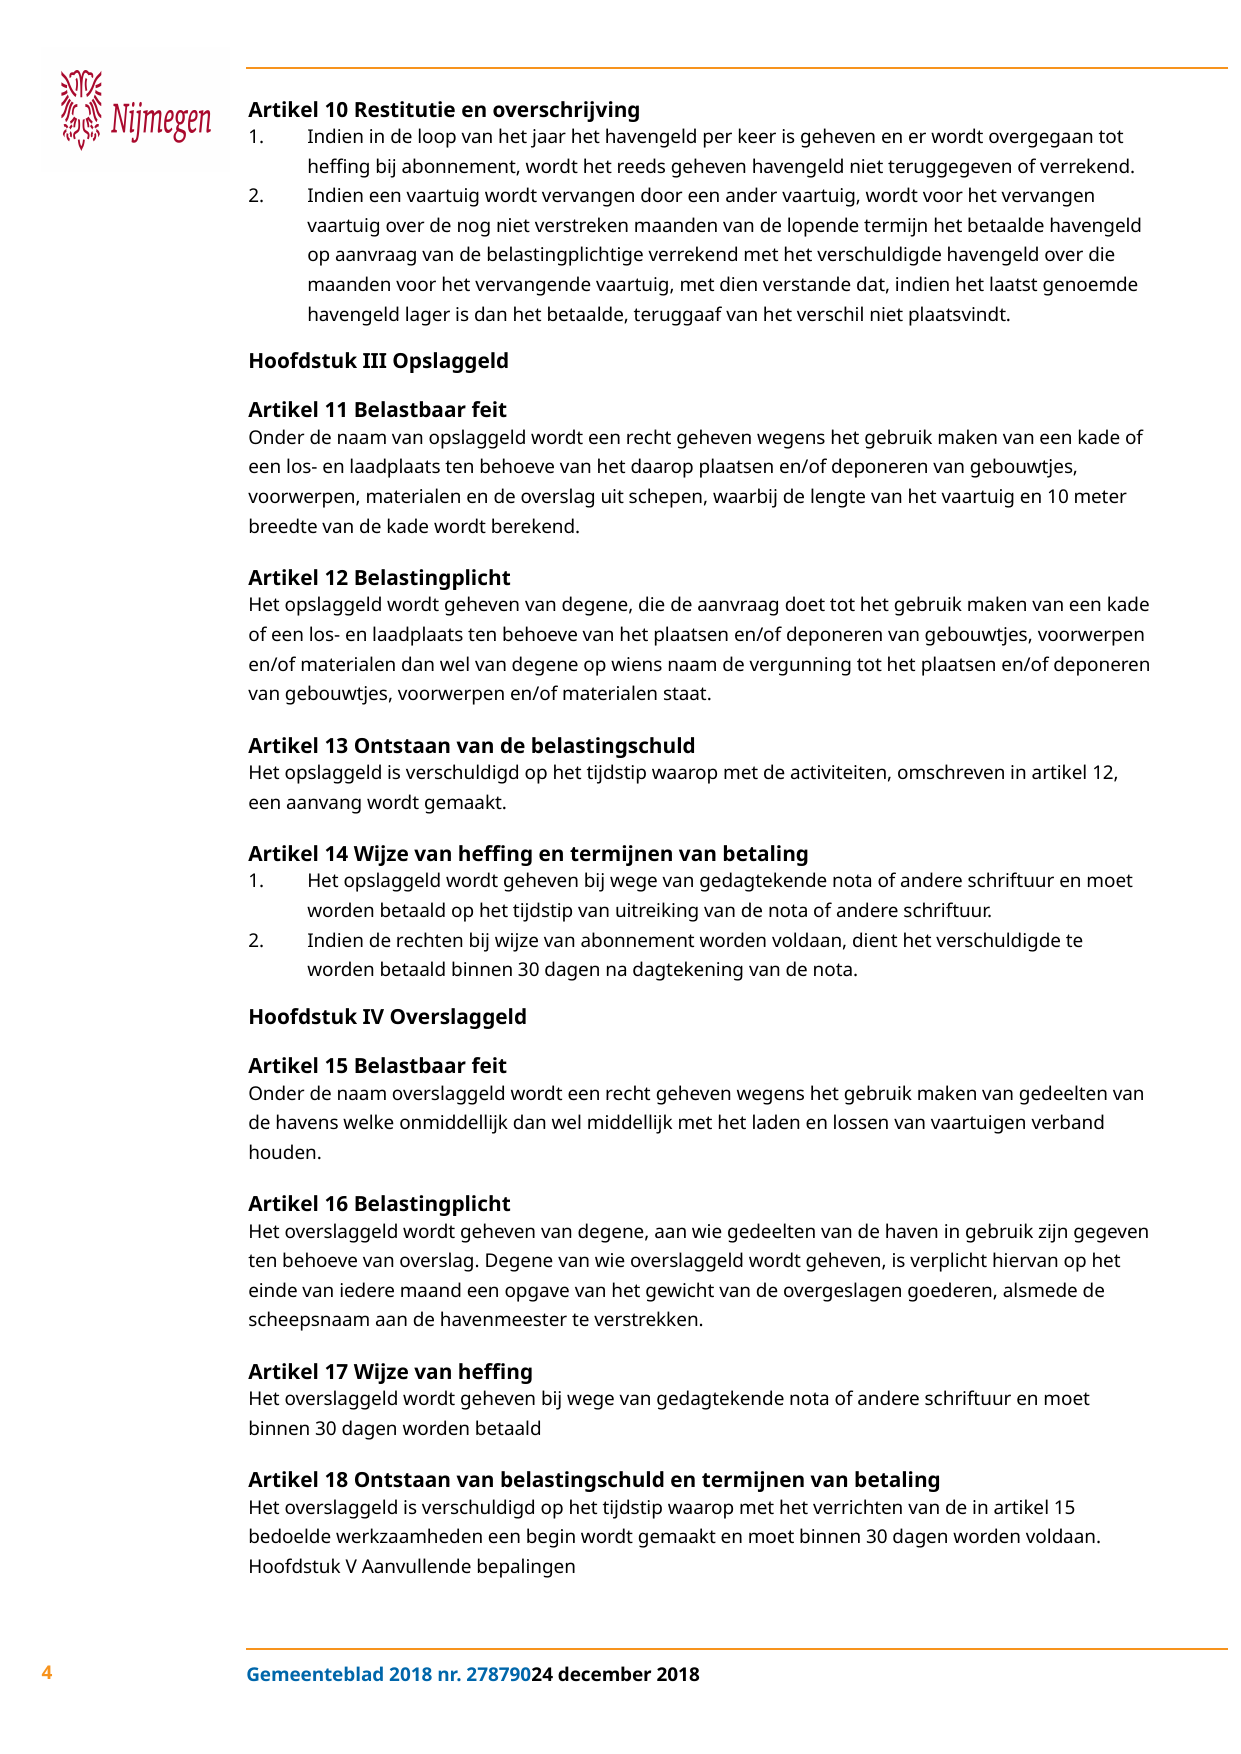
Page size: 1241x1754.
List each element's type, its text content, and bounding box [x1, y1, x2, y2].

text Artikel 12 Belastingplicht [248, 563, 1152, 592]
text Het overslaggeld is verschuldigd op het tijdstip waarop met het verrichten van de in artikel 15 bedoelde werkzaamheden een begin wordt gemaakt en moet binnen 30 dagen worden voldaan. [248, 1494, 1152, 1549]
text Onder de naam van opslaggeld wordt een recht geheven wegens het gebruik maken van een kade of een los- en laadplaats ten behoeve van het daarop plaatsen en/of deponeren van gebouwtjes, voorwerpen, materialen en de overslag uit schepen, waarbij de lengte van het vaartuig en 10 meter breedte van de kade wordt berekend. [248, 424, 1152, 538]
text Artikel 17 Wijze van heffing [248, 1357, 1152, 1385]
text Hoofdstuk III Opslaggeld [248, 346, 1152, 375]
text Het overslaggeld wordt geheven van degene, aan wie gedeelten van de haven in gebruik zijn gegeven ten behoeve van overslag. Degene van wie overslaggeld wordt geheven, is verplicht hiervan op het einde van iedere maand een opgave van het gewicht van de overgeslagen goederen, alsmede de scheepsnaam aan de havenmeester te verstrekken. [248, 1218, 1152, 1332]
text Artikel 10 Restitutie en overschrijving [248, 95, 1152, 123]
text Artikel 15 Belastbaar feit [248, 1051, 1152, 1080]
list Het opslaggeld wordt geheven bij wege van gedagtekende nota of andere schriftuur en moet worden betaald op het tijdstip van uitreiking van de nota of andere schriftuur. [248, 868, 1152, 923]
text Artikel 14 Wijze van heffing en termijnen van betaling [248, 839, 1152, 868]
text Het overslaggeld wordt geheven bij wege van gedagtekende nota of andere schriftuur en moet binnen 30 dagen worden betaald [248, 1385, 1152, 1441]
text Onder de naam overslaggeld wordt een recht geheven wegens het gebruik maken van gedeelten van de havens welke onmiddellijk dan wel middellijk met het laden en lossen van vaartuigen verband houden. [248, 1080, 1152, 1165]
text Hoofdstuk V Aanvullende bepalingen [248, 1553, 1152, 1579]
text Artikel 18 Ontstaan van belastingschuld en termijnen van betaling [248, 1465, 1152, 1494]
text Het opslaggeld wordt geheven van degene, die de aanvraag doet tot het gebruik maken van een kade of een los- en laadplaats ten behoeve van het plaatsen en/of deponeren van gebouwtjes, voorwerpen en/of materialen dan wel van degene op wiens naam de vergunning tot het plaatsen en/of deponeren van gebouwtjes, voorwerpen en/of materialen staat. [248, 592, 1152, 706]
list Indien in de loop van het jaar het havengeld per keer is geheven en er wordt overgegaan tot heffing bij abonnement, wordt het reeds geheven havengeld niet teruggegeven of verrekend. [248, 123, 1152, 178]
text Het opslaggeld is verschuldigd op het tijdstip waarop met de activiteiten, omschreven in artikel 12, een aanvang wordt gemaakt. [248, 759, 1152, 814]
text Artikel 16 Belastingplicht [248, 1189, 1152, 1218]
list Indien een vaartuig wordt vervangen door een ander vaartuig, wordt voor het vervangen vaartuig over de nog niet verstreken maanden van de lopende termijn het betaalde havengeld op aanvraag van de belastingplichtige verrekend met het verschuldigde havengeld over die maanden voor het vervangende vaartuig, met dien verstande dat, indien het laatst genoemde havengeld lager is dan het betaalde, teruggaaf van het verschil niet plaatsvindt. [248, 182, 1152, 326]
picture [41, 47, 231, 172]
text Artikel 11 Belastbaar feit [248, 396, 1152, 424]
text Hoofdstuk IV Overslaggeld [248, 1002, 1152, 1031]
list Indien de rechten bij wijze van abonnement worden voldaan, dient het verschuldigde te worden betaald binnen 30 dagen na dagtekening van de nota. [248, 927, 1152, 982]
text Artikel 13 Ontstaan van de belastingschuld [248, 731, 1152, 759]
